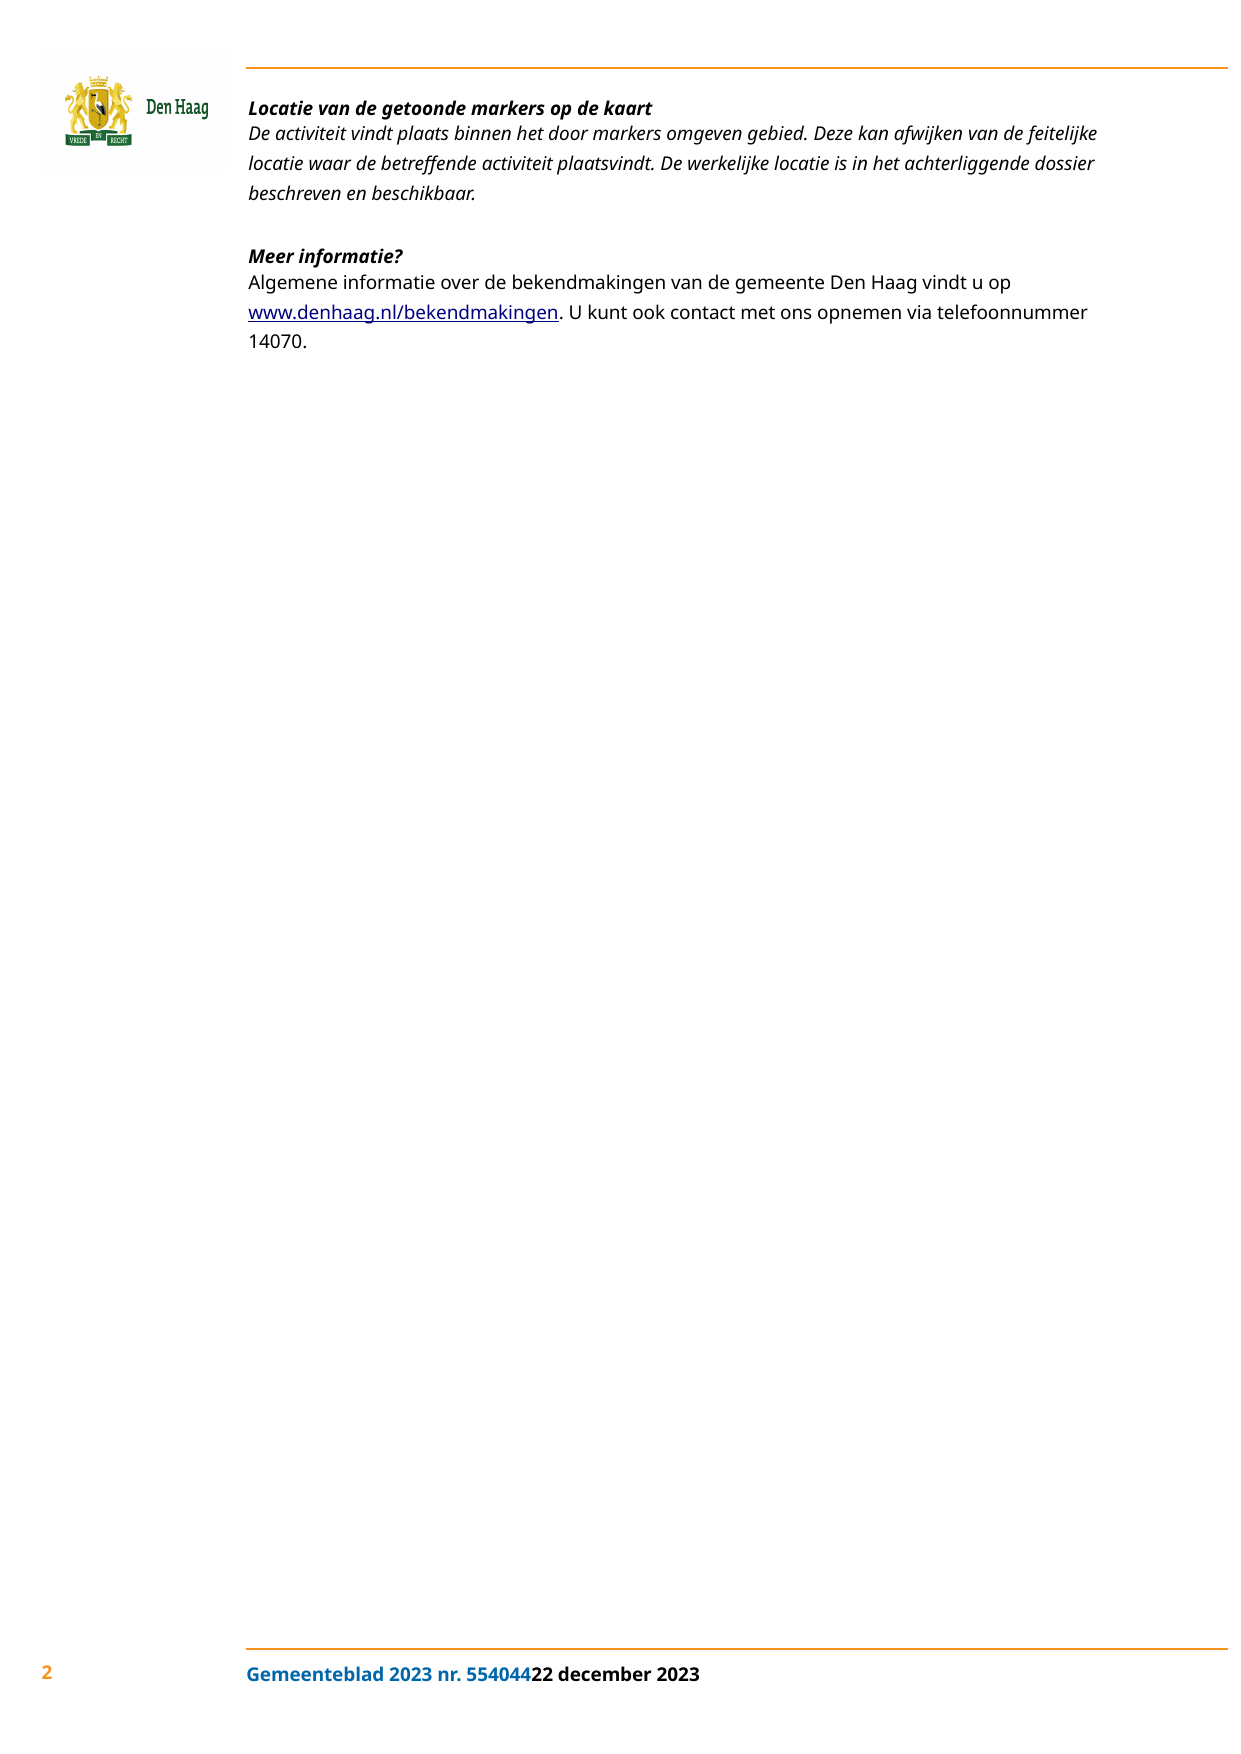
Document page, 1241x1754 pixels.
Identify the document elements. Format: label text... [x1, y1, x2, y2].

picture [41, 47, 231, 172]
text Locatie van de getoonde markers op de kaart [248, 95, 1152, 121]
text Meer informatie? [248, 244, 1152, 269]
text Algemene informatie over de bekendmakingen van de gemeente Den Haag vindt u op www.denhaag.nl/bekendmakingen. U kunt ook contact met ons opnemen via telefoonnummer 14070. [248, 269, 1152, 354]
text De activiteit vindt plaats binnen het door markers omgeven gebied. Deze kan afwijken van de feitelijke locatie waar de betreffende activiteit plaatsvindt. De werkelijke locatie is in het achterliggende dossier beschreven en beschikbaar. [248, 121, 1152, 205]
